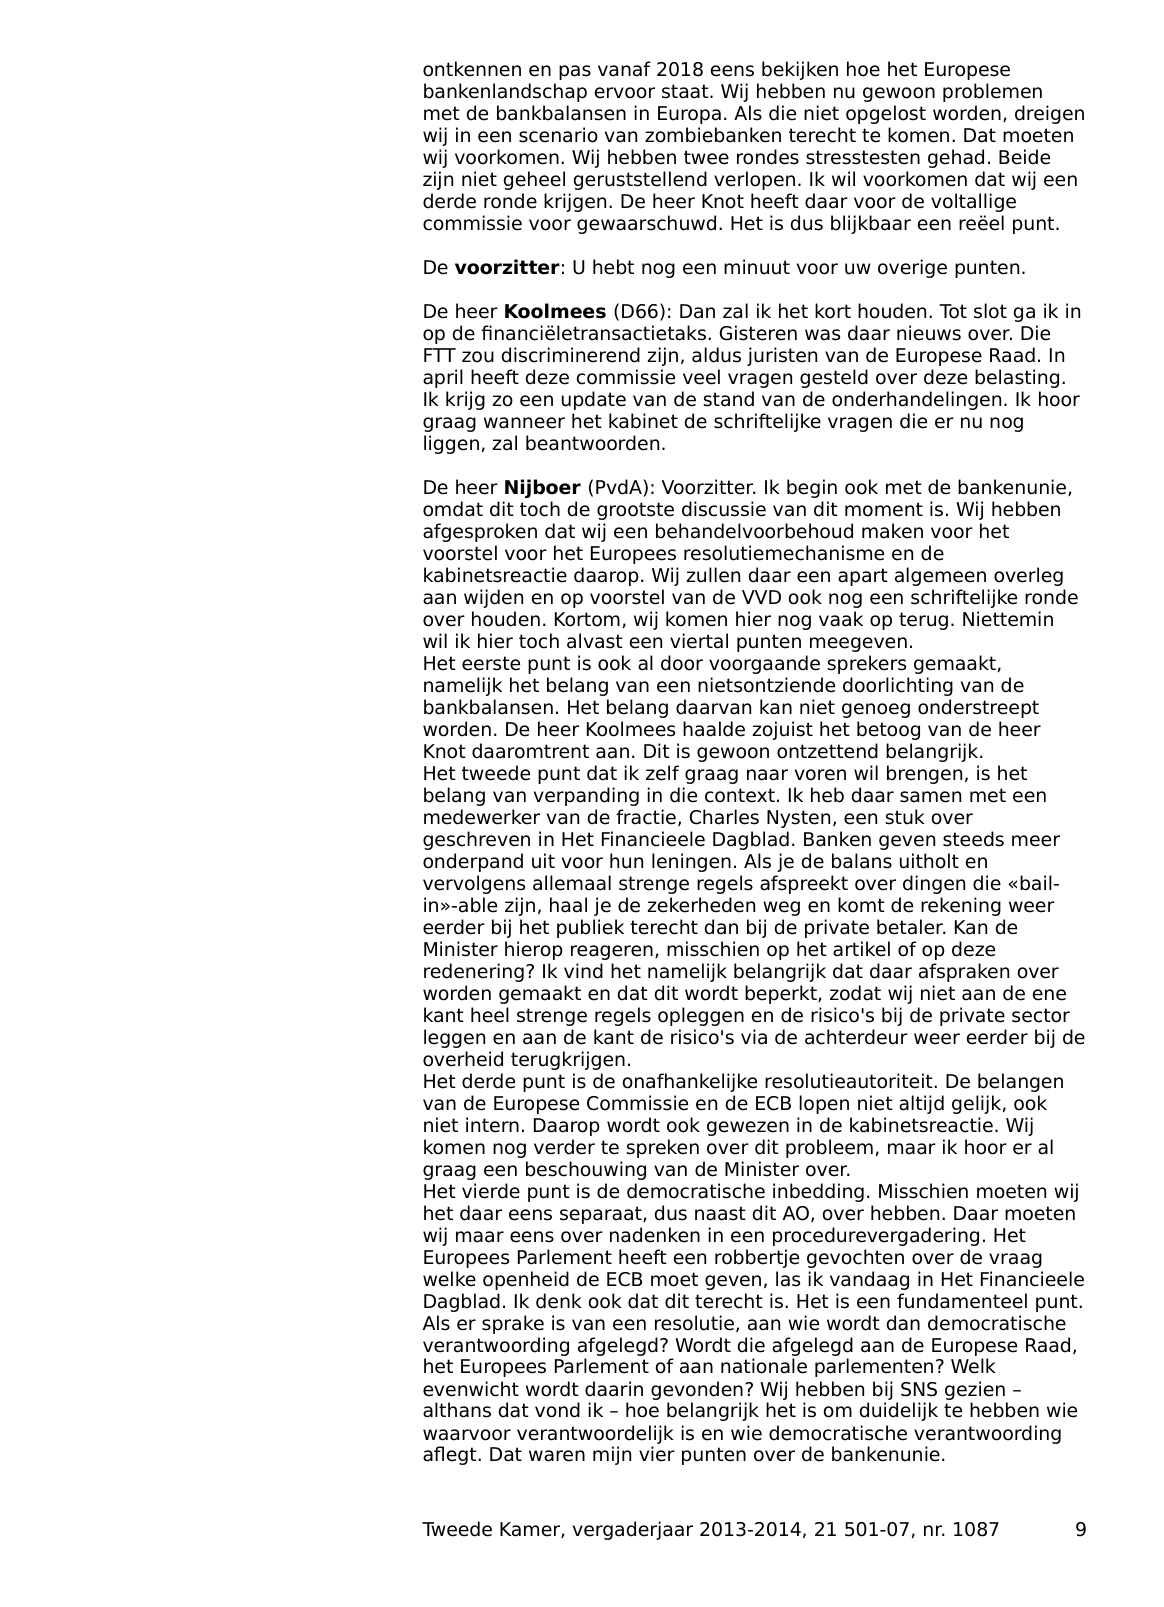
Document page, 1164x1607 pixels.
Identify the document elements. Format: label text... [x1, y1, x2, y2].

text Het tweede punt dat ik zelf graag naar voren wil brengen, is het belang van verpanding in die context. Ik heb daar samen met een medewerker van de fractie, Charles Nysten, een stuk over geschreven in Het Financieele Dagblad. Banken geven steeds meer onderpand uit voor hun leningen. Als je de balans uitholt en vervolgens allemaal strenge regels afspreekt over dingen die «bail-in»-able zijn, haal je de zekerheden weg en komt de rekening weer eerder bij het publiek terecht dan bij de private betaler. Kan de Minister hierop reageren, misschien op het artikel of op deze redenering? Ik vind het namelijk belangrijk dat daar afspraken over worden gemaakt en dat dit wordt beperkt, zodat wij niet aan de ene kant heel strenge regels opleggen en de risico's bij de private sector leggen en aan de kant de risico's via de achterdeur weer eerder bij de overheid terugkrijgen. [422, 763, 1087, 1071]
text Het derde punt is de onafhankelijke resolutieautoriteit. De belangen van de Europese Commissie en de ECB lopen niet altijd gelijk, ook niet intern. Daarop wordt ook gewezen in de kabinetsreactie. Wij komen nog verder te spreken over dit probleem, maar ik hoor er al graag een beschouwing van de Minister over. [422, 1071, 1087, 1181]
text ontkennen en pas vanaf 2018 eens bekijken hoe het Europese bankenlandschap ervoor staat. Wij hebben nu gewoon problemen met de bankbalansen in Europa. Als die niet opgelost worden, dreigen wij in een scenario van zombiebanken terecht te komen. Dat moeten wij voorkomen. Wij hebben twee rondes stresstesten gehad. Beide zijn niet geheel geruststellend verlopen. Ik wil voorkomen dat wij een derde ronde krijgen. De heer Knot heeft daar voor de voltallige commissie voor gewaarschuwd. Het is dus blijkbaar een reëel punt. [422, 59, 1087, 235]
text De heer Nijboer (PvdA): Voorzitter. Ik begin ook met de bankenunie, omdat dit toch de grootste discussie van dit moment is. Wij hebben afgesproken dat wij een behandelvoorbehoud maken voor het voorstel voor het Europees resolutiemechanisme en de kabinetsreactie daarop. Wij zullen daar een apart algemeen overleg aan wijden en op voorstel van de VVD ook nog een schriftelijke ronde over houden. Kortom, wij komen hier nog vaak op terug. Niettemin wil ik hier toch alvast een viertal punten meegeven. [422, 477, 1087, 653]
text De heer Koolmees (D66): Dan zal ik het kort houden. Tot slot ga ik in op de financiëletransactietaks. Gisteren was daar nieuws over. Die FTT zou discriminerend zijn, aldus juristen van de Europese Raad. In april heeft deze commissie veel vragen gesteld over deze belasting. Ik krijg zo een update van de stand van de onderhandelingen. Ik hoor graag wanneer het kabinet de schriftelijke vragen die er nu nog liggen, zal beantwoorden. [422, 301, 1087, 455]
text Het eerste punt is ook al door voorgaande sprekers gemaakt, namelijk het belang van een nietsontziende doorlichting van de bankbalansen. Het belang daarvan kan niet genoeg onderstreept worden. De heer Koolmees haalde zojuist het betoog van de heer Knot daaromtrent aan. Dit is gewoon ontzettend belangrijk. [422, 653, 1087, 763]
text Het vierde punt is de democratische inbedding. Misschien moeten wij het daar eens separaat, dus naast dit AO, over hebben. Daar moeten wij maar eens over nadenken in een procedurevergadering. Het Europees Parlement heeft een robbertje gevochten over de vraag welke openheid de ECB moet geven, las ik vandaag in Het Financieele Dagblad. Ik denk ook dat dit terecht is. Het is een fundamenteel punt. Als er sprake is van een resolutie, aan wie wordt dan democratische verantwoording afgelegd? Wordt die afgelegd aan de Europese Raad, het Europees Parlement of aan nationale parlementen? Welk evenwicht wordt daarin gevonden? Wij hebben bij SNS gezien – althans dat vond ik – hoe belangrijk het is om duidelijk te hebben wie waarvoor verantwoordelijk is en wie democratische verantwoording aflegt. Dat waren mijn vier punten over de bankenunie. [422, 1181, 1087, 1466]
text De voorzitter: U hebt nog een minuut voor uw overige punten. [422, 257, 1087, 279]
